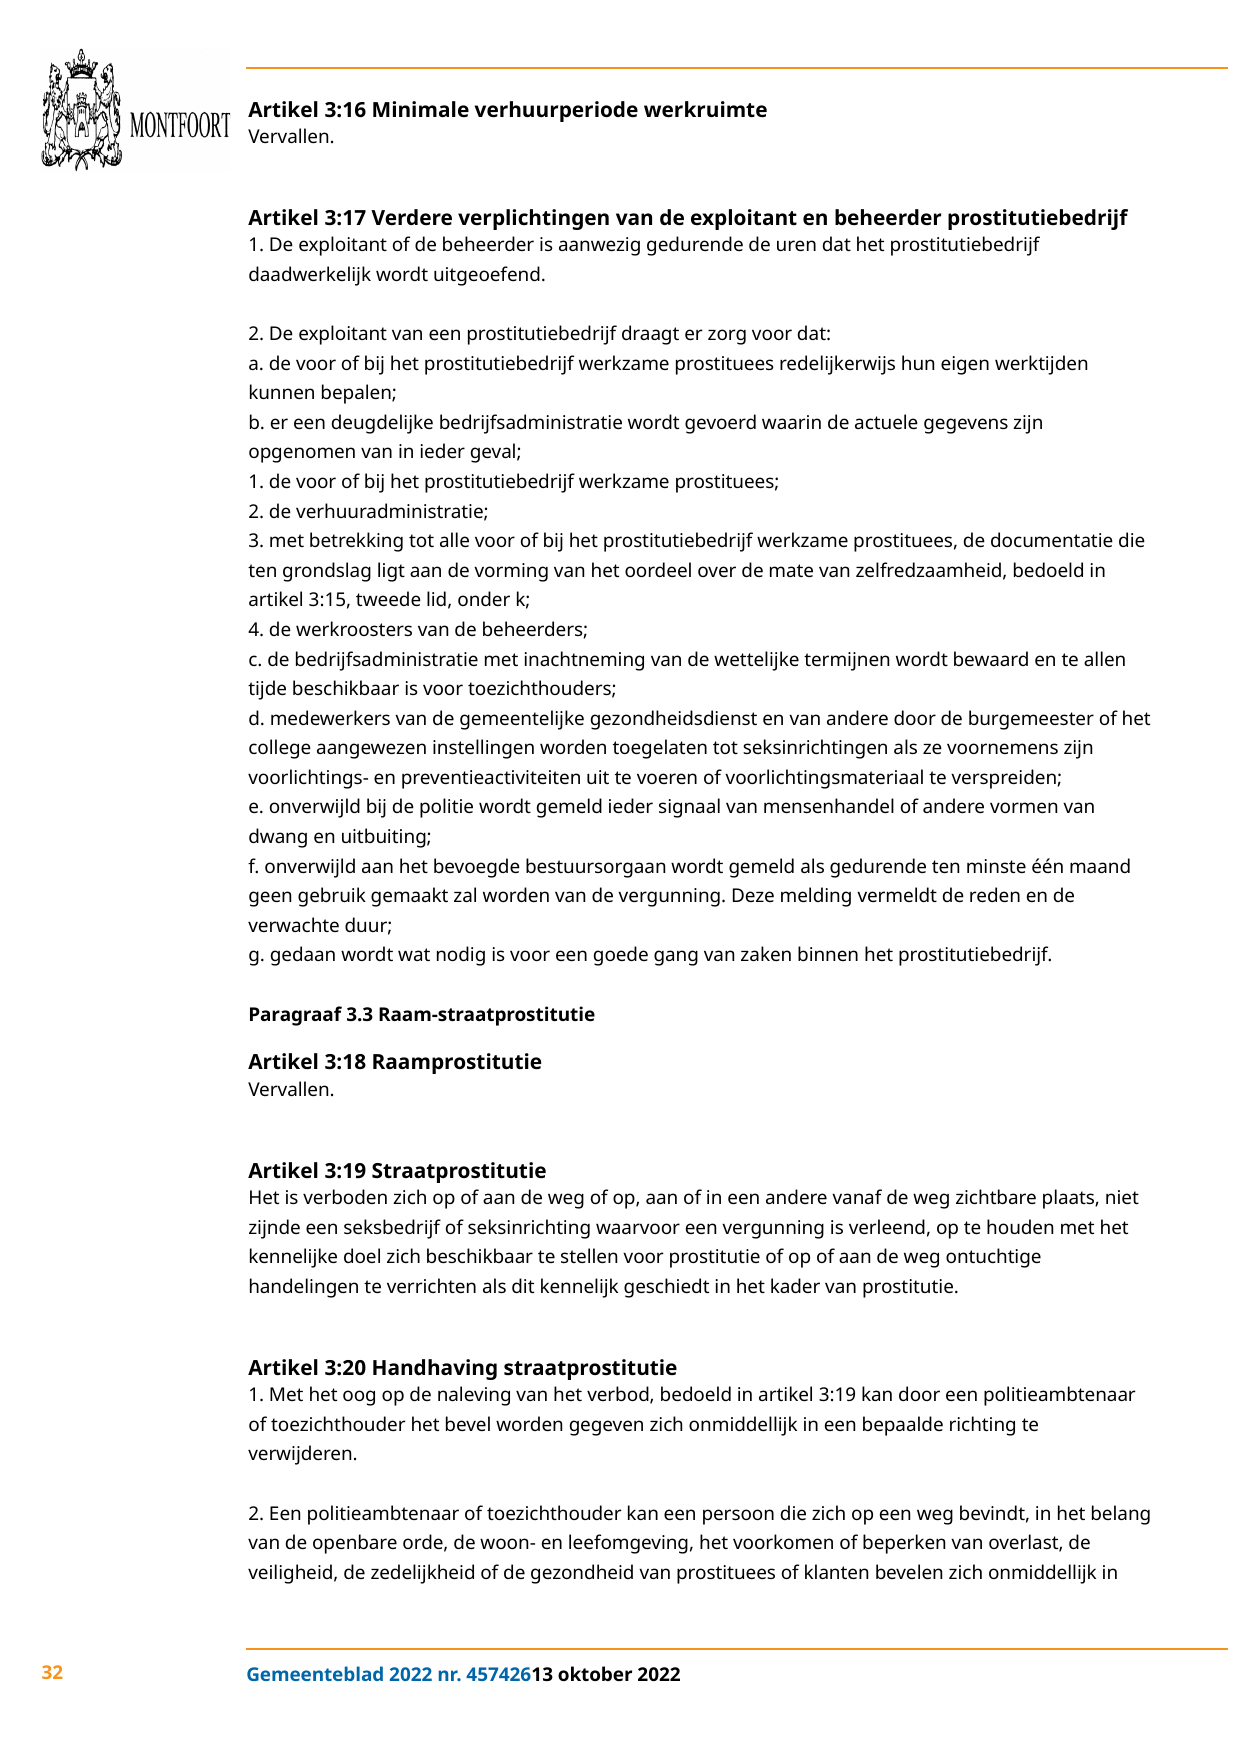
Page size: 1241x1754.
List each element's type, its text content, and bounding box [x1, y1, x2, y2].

text d. medewerkers van de gemeentelijke gezondheidsdienst en van andere door de burgemeester of het college aangewezen instellingen worden toegelaten tot seksinrichtingen als ze voornemens zijn voorlichtings- en preventieactiviteiten uit te voeren of voorlichtingsmateriaal te verspreiden; [248, 705, 1152, 790]
text f. onverwijld aan het bevoegde bestuursorgaan wordt gemeld als gedurende ten minste één maand geen gebruik gemaakt zal worden van de vergunning. Deze melding vermeldt de reden en de verwachte duur; [248, 853, 1152, 938]
text Het is verboden zich op of aan de weg of op, aan of in een andere vanaf de weg zichtbare plaats, niet zijnde een seksbedrijf of seksinrichting waarvoor een vergunning is verleend, op te houden met het kennelijke doel zich beschikbaar te stellen voor prostitutie of op of aan de weg ontuchtige handelingen te verrichten als dit kennelijk geschiedt in het kader van prostitutie. [248, 1184, 1152, 1299]
text 1. Met het oog op de naleving van het verbod, bedoeld in artikel 3:19 kan door een politieambtenaar of toezichthouder het bevel worden gegeven zich onmiddellijk in een bepaalde richting te verwijderen. [248, 1381, 1152, 1466]
text Artikel 3:18 Raamprostitutie [248, 1047, 1152, 1076]
text Artikel 3:16 Minimale verhuurperiode werkruimte [248, 95, 1152, 123]
text Artikel 3:19 Straatprostitutie [248, 1156, 1152, 1184]
text Vervallen. [248, 1076, 1152, 1102]
text 4. de werkroosters van de beheerders; [248, 616, 1152, 642]
text 2. de verhuuradministratie; [248, 498, 1152, 524]
text Paragraaf 3.3 Raam-straatprostitutie [248, 1001, 1152, 1027]
text 1. de voor of bij het prostitutiebedrijf werkzame prostituees; [248, 468, 1152, 494]
picture [41, 47, 231, 172]
text Artikel 3:17 Verdere verplichtingen van de exploitant en beheerder prostitutiebedrijf [248, 203, 1152, 232]
text g. gedaan wordt wat nodig is voor een goede gang van zaken binnen het prostitutiebedrijf. [248, 942, 1152, 967]
text e. onverwijld bij de politie wordt gemeld ieder signaal van mensenhandel of andere vormen van dwang en uitbuiting; [248, 794, 1152, 849]
text Vervallen. [248, 123, 1152, 149]
text Artikel 3:20 Handhaving straatprostitutie [248, 1353, 1152, 1381]
text b. er een deugdelijke bedrijfsadministratie wordt gevoerd waarin de actuele gegevens zijn opgenomen van in ieder geval; [248, 409, 1152, 464]
text c. de bedrijfsadministratie met inachtneming van de wettelijke termijnen wordt bewaard en te allen tijde beschikbaar is voor toezichthouders; [248, 646, 1152, 701]
text 3. met betrekking tot alle voor of bij het prostitutiebedrijf werkzame prostituees, de documentatie die ten grondslag ligt aan de vorming van het oordeel over de mate van zelfredzaamheid, bedoeld in artikel 3:15, tweede lid, onder k; [248, 527, 1152, 612]
text 1. De exploitant of de beheerder is aanwezig gedurende de uren dat het prostitutiebedrijf daadwerkelijk wordt uitgeoefend. [248, 232, 1152, 287]
text 2. Een politieambtenaar of toezichthouder kan een persoon die zich op een weg bevindt, in het belang van de openbare orde, de woon- en leefomgeving, het voorkomen of beperken van overlast, de veiligheid, de zedelijkheid of de gezondheid van prostituees of klanten bevelen zich onmiddellijk in [248, 1500, 1152, 1585]
text 2. De exploitant van een prostitutiebedrijf draagt er zorg voor dat: [248, 320, 1152, 346]
text a. de voor of bij het prostitutiebedrijf werkzame prostituees redelijkerwijs hun eigen werktijden kunnen bepalen; [248, 350, 1152, 405]
